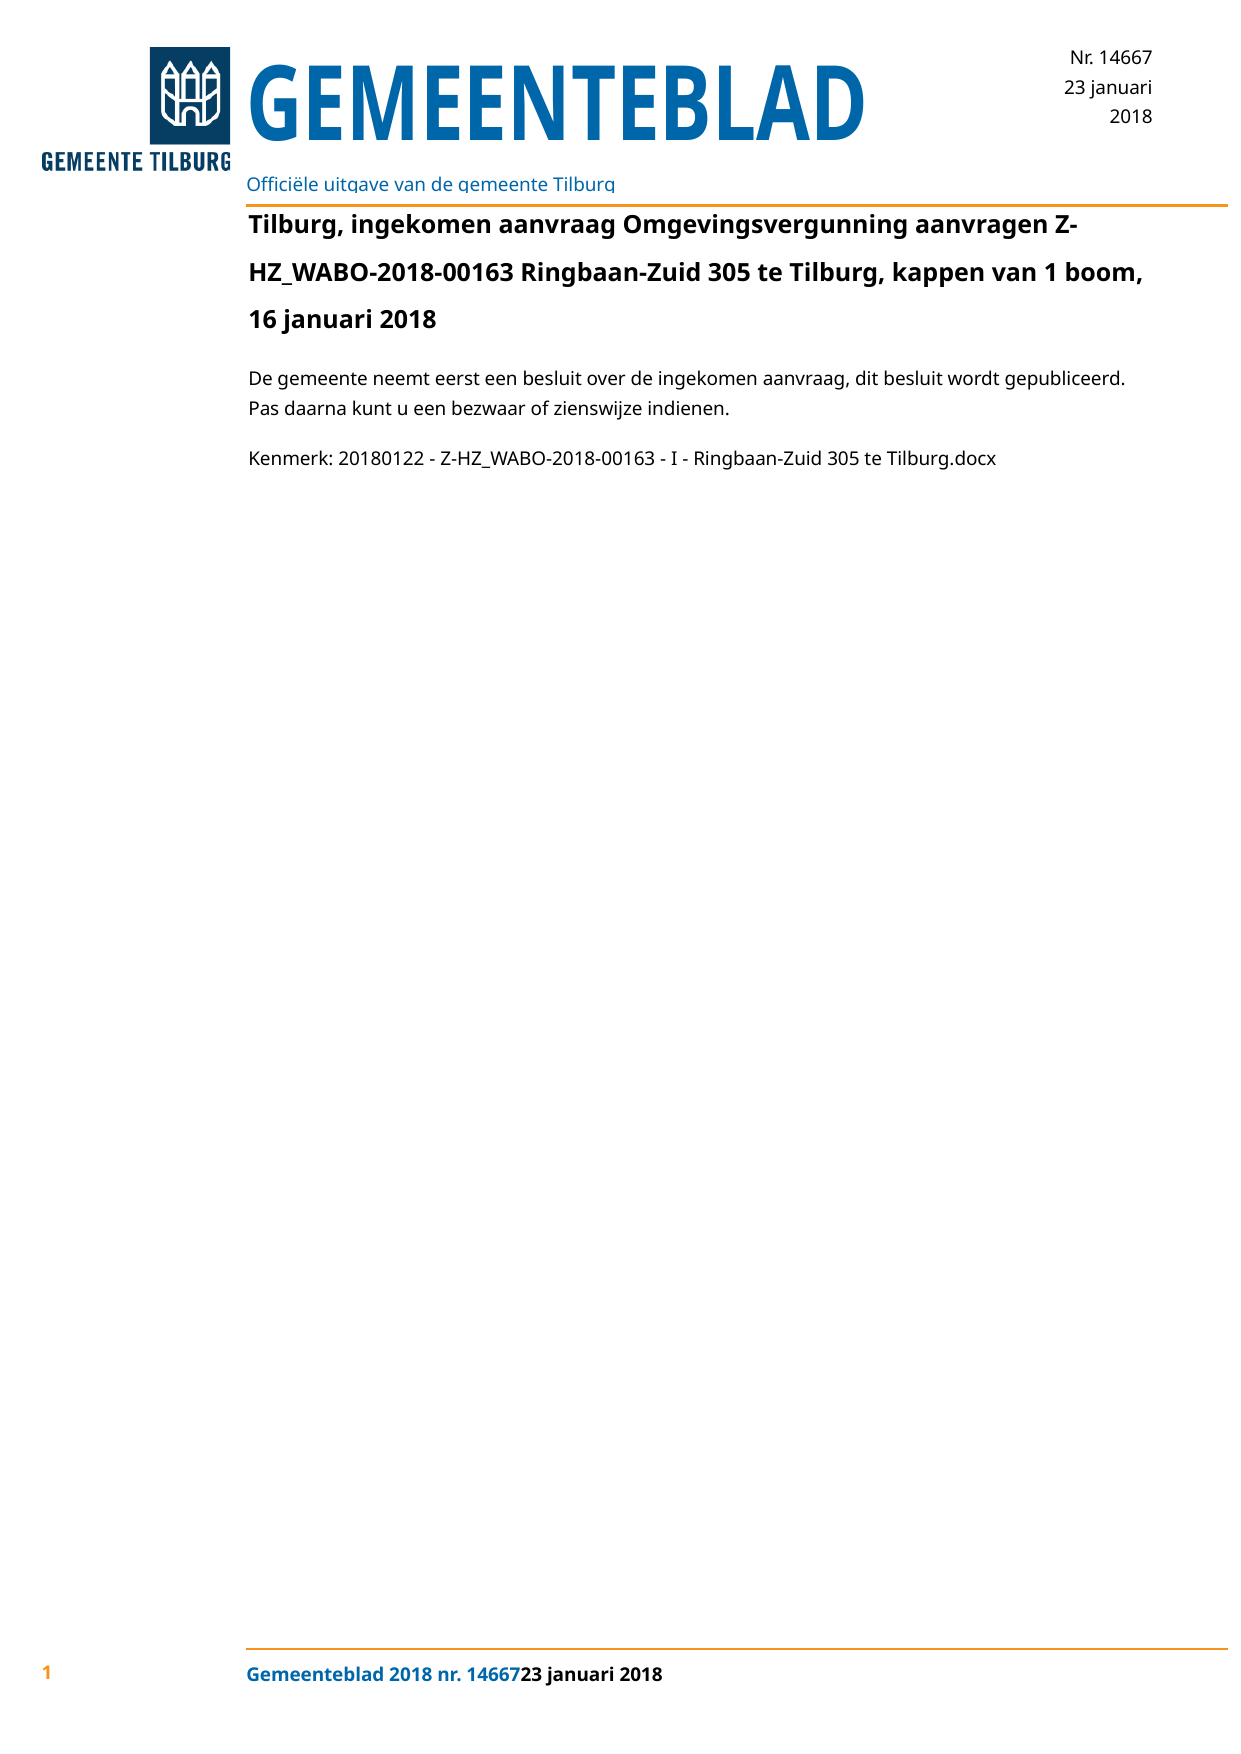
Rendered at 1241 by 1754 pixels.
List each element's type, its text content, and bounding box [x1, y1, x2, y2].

text Kenmerk: 20180122 - Z-HZ_WABO-2018-00163 - I - Ringbaan-Zuid 305 te Tilburg.docx [248, 446, 1152, 471]
text De gemeente neemt eerst een besluit over de ingekomen aanvraag, dit besluit wordt gepubliceerd. Pas daarna kunt u een bezwaar of zienswijze indienen. [248, 366, 1152, 421]
picture [41, 47, 231, 172]
text Tilburg, ingekomen aanvraag Omgevingsvergunning aanvragen Z-HZ_WABO-2018-00163 Ringbaan-Zuid 305 te Tilburg, kappen van 1 boom, 16 januari 2018 [248, 207, 1152, 336]
